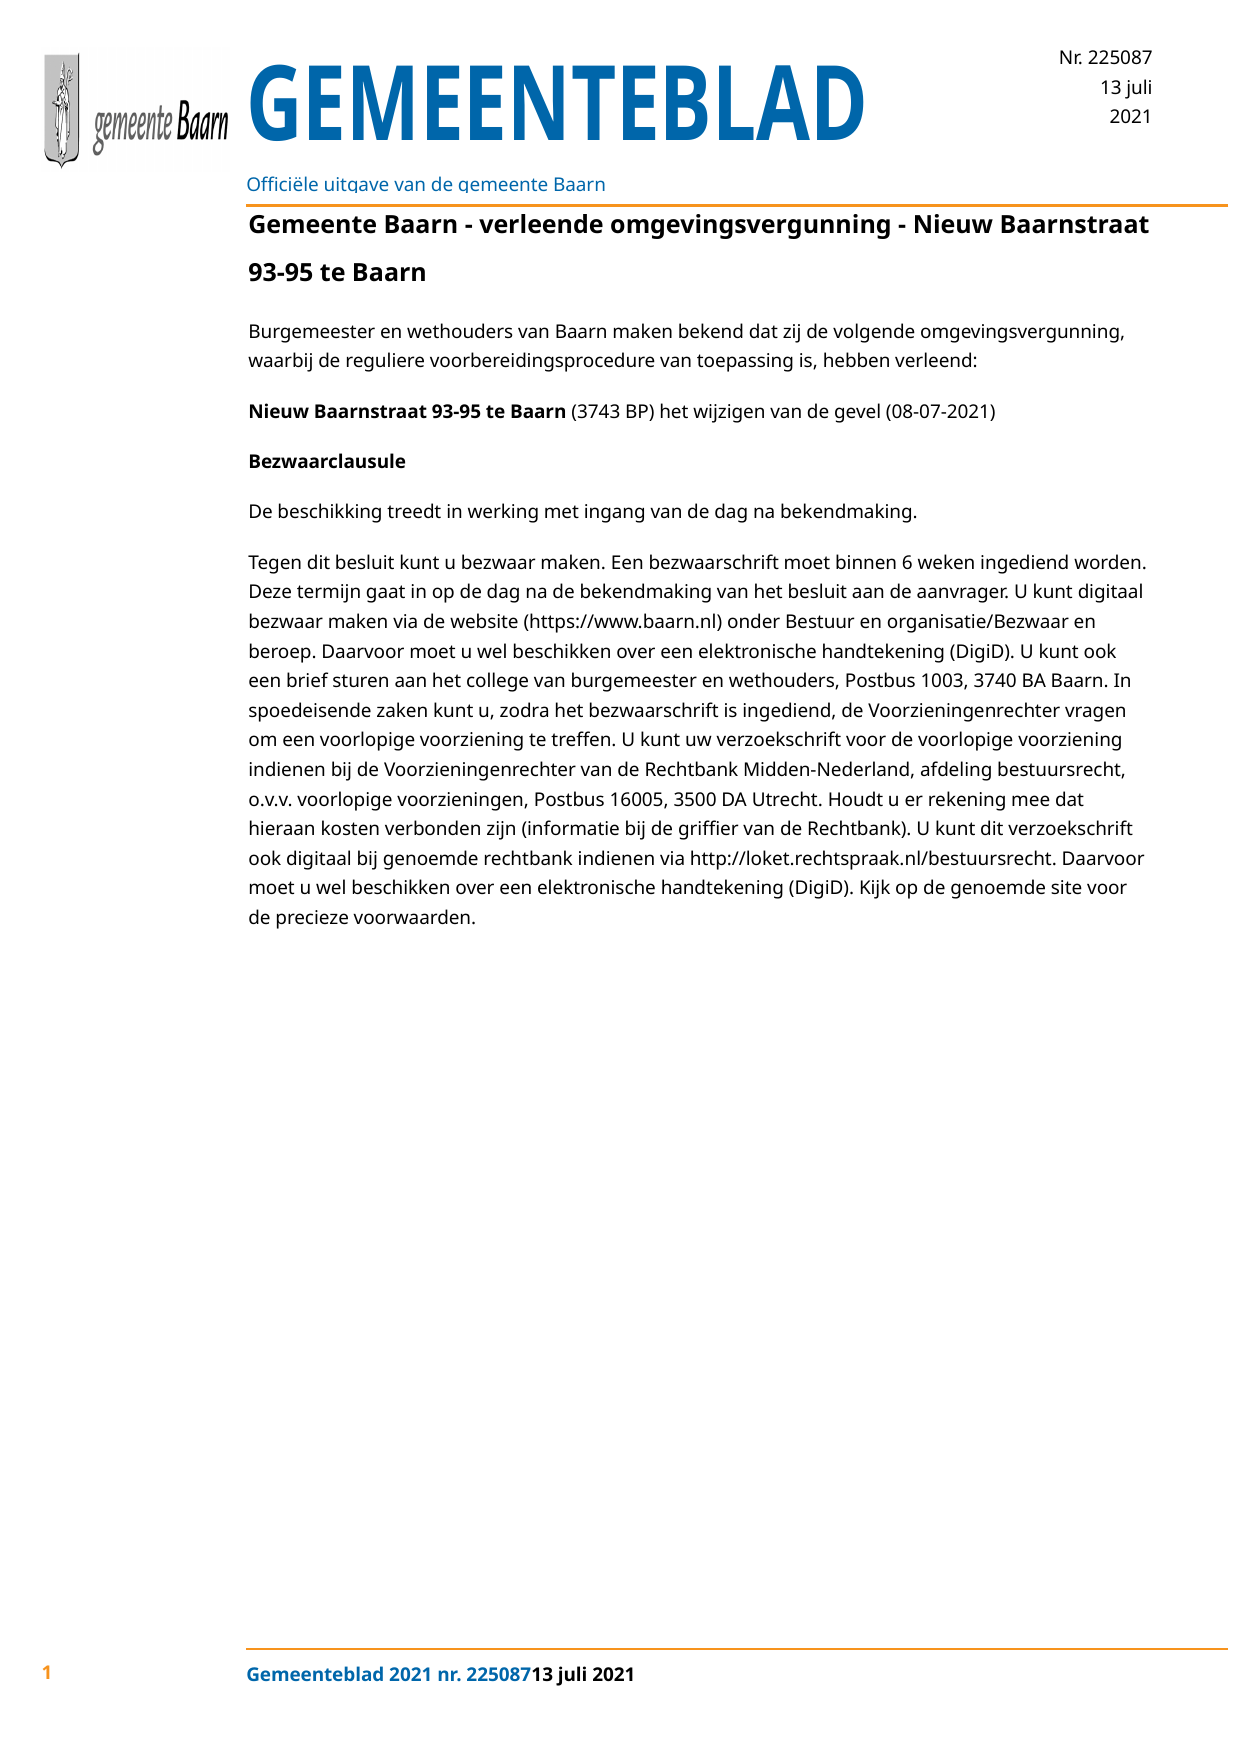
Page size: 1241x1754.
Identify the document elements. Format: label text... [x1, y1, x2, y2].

text De beschikking treedt in werking met ingang van de dag na bekendmaking. [248, 499, 1152, 524]
text Tegen dit besluit kunt u bezwaar maken. Een bezwaarschrift moet binnen 6 weken ingediend worden. Deze termijn gaat in op de dag na de bekendmaking van het besluit aan de aanvrager. U kunt digitaal bezwaar maken via de website (https://www.baarn.nl) onder Bestuur en organisatie/Bezwaar en beroep. Daarvoor moet u wel beschikken over een elektronische handtekening (DigiD). U kunt ook een brief sturen aan het college van burgemeester en wethouders, Postbus 1003, 3740 BA Baarn. In spoedeisende zaken kunt u, zodra het bezwaarschrift is ingediend, de Voorzieningenrechter vragen om een voorlopige voorziening te treffen. U kunt uw verzoekschrift voor de voorlopige voorziening indienen bij de Voorzieningenrechter van de Rechtbank Midden-Nederland, afdeling bestuursrecht, o.v.v. voorlopige voorzieningen, Postbus 16005, 3500 DA Utrecht. Houdt u er rekening mee dat hieraan kosten verbonden zijn (informatie bij de griffier van de Rechtbank). U kunt dit verzoekschrift ook digitaal bij genoemde rechtbank indienen via http://loket.rechtspraak.nl/bestuursrecht. Daarvoor moet u wel beschikken over een elektronische handtekening (DigiD). Kijk op de genoemde site voor de precieze voorwaarden. [248, 549, 1152, 930]
text Bezwaarclausule [248, 448, 1152, 474]
picture [41, 47, 231, 172]
text Burgemeester en wethouders van Baarn maken bekend dat zij de volgende omgevingsvergunning, waarbij de reguliere voorbereidingsprocedure van toepassing is, hebben verleend: [248, 318, 1152, 373]
text Gemeente Baarn - verleende omgevingsvergunning - Nieuw Baarnstraat 93-95 te Baarn [248, 207, 1152, 288]
text Nieuw Baarnstraat 93-95 te Baarn (3743 BP) het wijzigen van de gevel (08-07-2021) [248, 398, 1152, 424]
